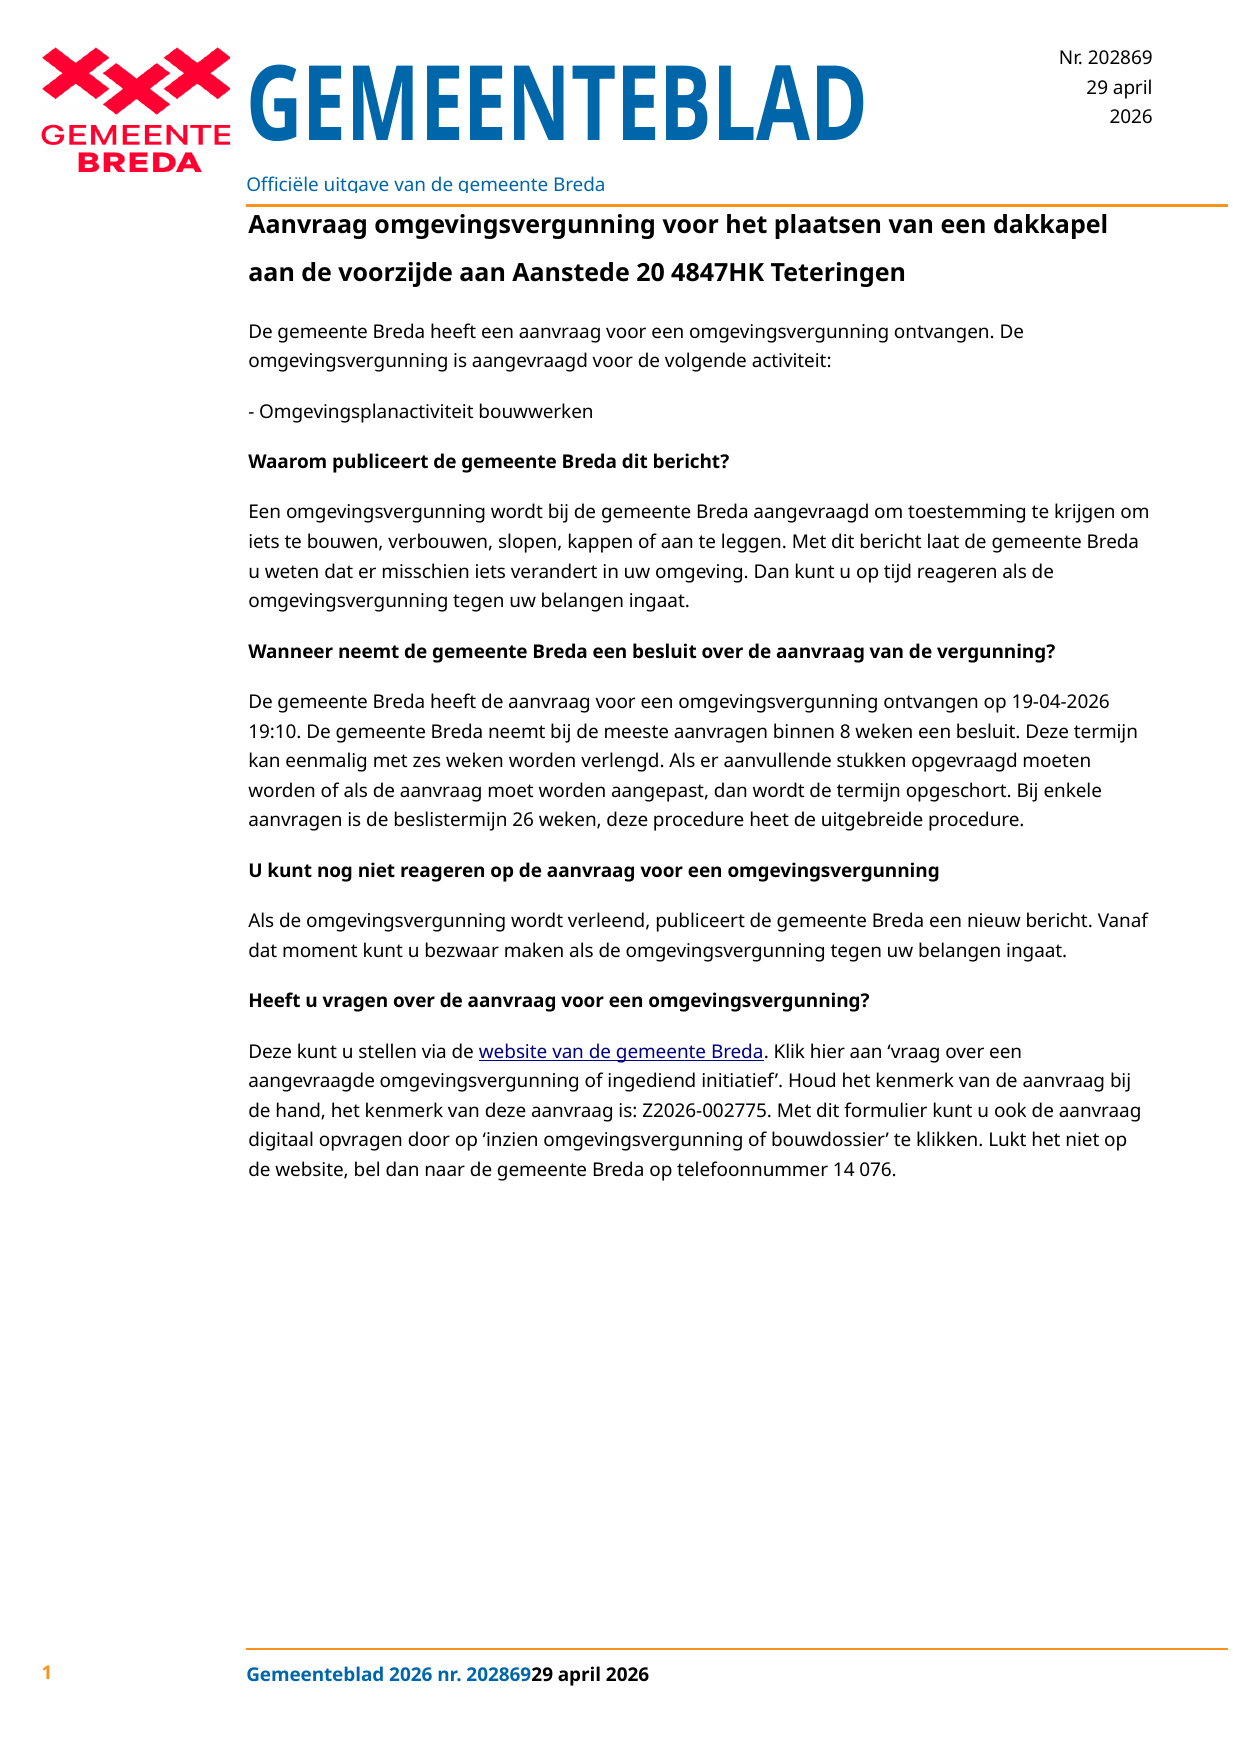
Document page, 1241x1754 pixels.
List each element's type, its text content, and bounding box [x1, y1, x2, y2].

text Deze kunt u stellen via de website van de gemeente Breda. Klik hier aan ‘vraag over een aangevraagde omgevingsvergunning of ingediend initiatief’. Houd het kenmerk van de aanvraag bij de hand, het kenmerk van deze aanvraag is: Z2026-002775. Met dit formulier kunt u ook de aanvraag digitaal opvragen door op ‘inzien omgevingsvergunning of bouwdossier’ te klikken. Lukt het niet op de website, bel dan naar de gemeente Breda op telefoonnummer 14 076. [248, 1038, 1152, 1182]
text Heeft u vragen over de aanvraag voor een omgevingsvergunning? [248, 987, 1152, 1013]
text Aanvraag omgevingsvergunning voor het plaatsen van een dakkapel aan de voorzijde aan Aanstede 20 4847HK Teteringen [248, 207, 1152, 288]
text Wanneer neemt de gemeente Breda een besluit over de aanvraag van de vergunning? [248, 638, 1152, 664]
text De gemeente Breda heeft een aanvraag voor een omgevingsvergunning ontvangen. De omgevingsvergunning is aangevraagd voor de volgende activiteit: [248, 318, 1152, 373]
text Een omgevingsvergunning wordt bij de gemeente Breda aangevraagd om toestemming te krijgen om iets te bouwen, verbouwen, slopen, kappen of aan te leggen. Met dit bericht laat de gemeente Breda u weten dat er misschien iets verandert in uw omgeving. Dan kunt u op tijd reageren als de omgevingsvergunning tegen uw belangen ingaat. [248, 499, 1152, 613]
text U kunt nog niet reageren op de aanvraag voor een omgevingsvergunning [248, 857, 1152, 883]
text Waarom publiceert de gemeente Breda dit bericht? [248, 448, 1152, 474]
text Als de omgevingsvergunning wordt verleend, publiceert de gemeente Breda een nieuw bericht. Vanaf dat moment kunt u bezwaar maken als de omgevingsvergunning tegen uw belangen ingaat. [248, 907, 1152, 963]
text De gemeente Breda heeft de aanvraag voor een omgevingsvergunning ontvangen op 19-04-2026 19:10. De gemeente Breda neemt bij de meeste aanvragen binnen 8 weken een besluit. Deze termijn kan eenmalig met zes weken worden verlengd. Als er aanvullende stukken opgevraagd moeten worden of als de aanvraag moet worden aangepast, dan wordt de termijn opgeschort. Bij enkele aanvragen is de beslistermijn 26 weken, deze procedure heet de uitgebreide procedure. [248, 688, 1152, 832]
picture [41, 47, 231, 172]
text - Omgevingsplanactiviteit bouwwerken [248, 398, 1152, 424]
